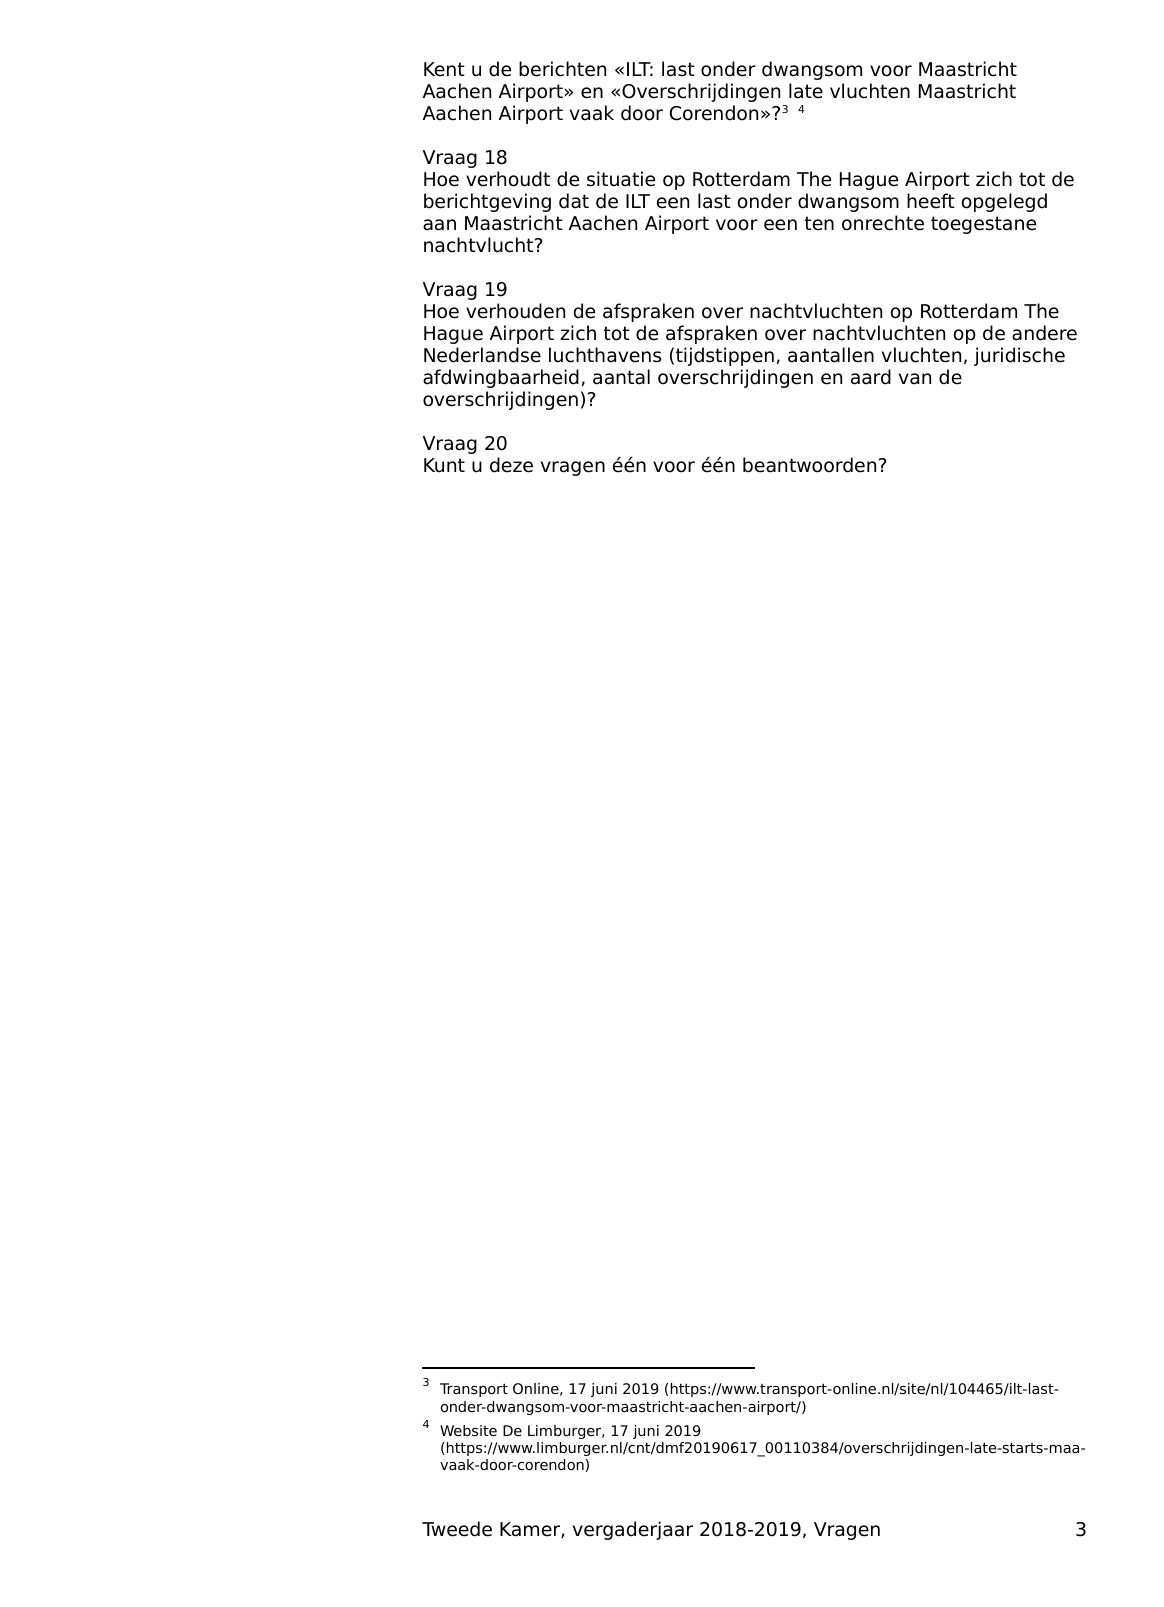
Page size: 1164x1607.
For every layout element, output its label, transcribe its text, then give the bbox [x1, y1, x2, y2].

text Hoe verhouden de afspraken over nachtvluchten op Rotterdam The Hague Airport zich tot de afspraken over nachtvluchten op de andere Nederlandse luchthavens (tijdstippen, aantallen vluchten, juridische afdwingbaarheid, aantal overschrijdingen en aard van de overschrijdingen)? [422, 301, 1087, 411]
text Website De Limburger, 17 juni 2019 (https://www.limburger.nl/cnt/dmf20190617_00110384/overschrijdingen-late-starts-maa-vaak-door-corendon) [422, 1418, 1087, 1474]
text Vraag 20 [422, 433, 1087, 455]
text Kunt u deze vragen één voor één beantwoorden? [422, 455, 1087, 477]
text Kent u de berichten «ILT: last onder dwangsom voor Maastricht Aachen Airport» en «Overschrijdingen late vluchten Maastricht Aachen Airport vaak door Corendon»? [422, 59, 1087, 125]
text Vraag 19 [422, 279, 1087, 301]
text Transport Online, 17 juni 2019 (https://www.transport-online.nl/site/nl/104465/ilt-last-onder-dwangsom-voor-maastricht-aachen-airport/) [422, 1377, 1087, 1416]
text Hoe verhoudt de situatie op Rotterdam The Hague Airport zich tot de berichtgeving dat de ILT een last onder dwangsom heeft opgelegd aan Maastricht Aachen Airport voor een ten onrechte toegestane nachtvlucht? [422, 169, 1087, 257]
text Vraag 18 [422, 147, 1087, 169]
